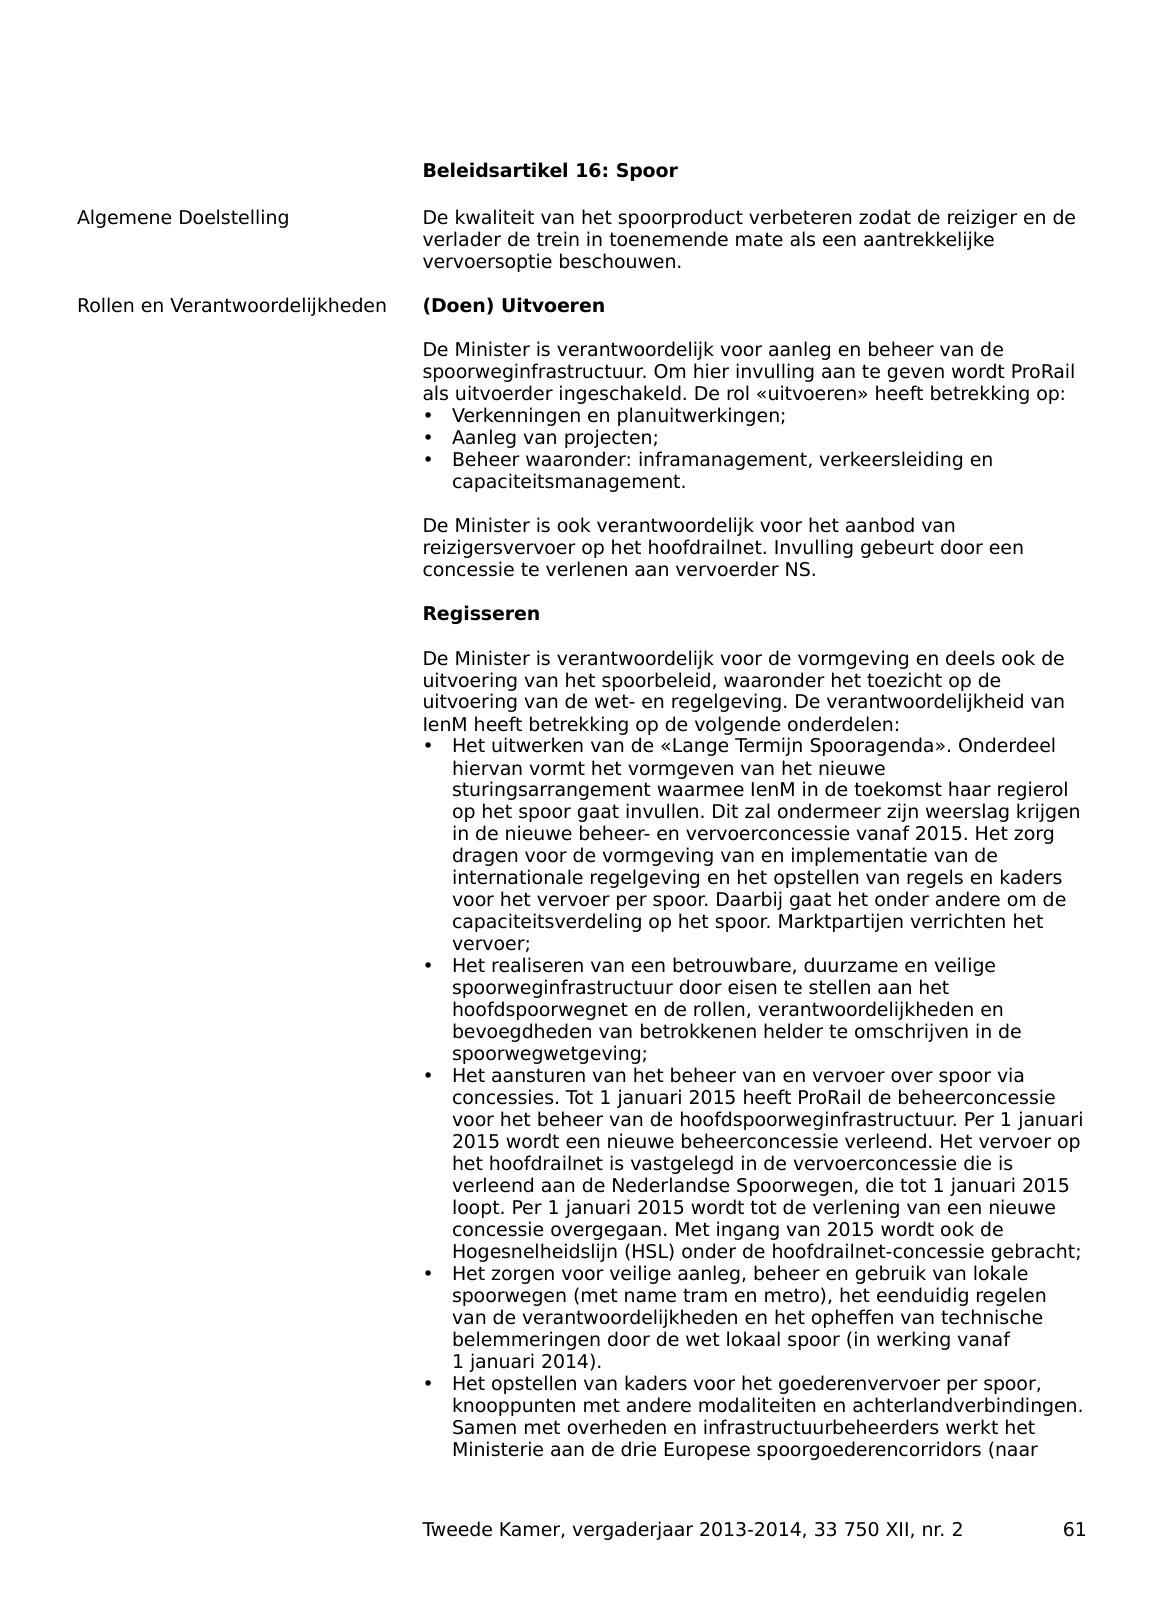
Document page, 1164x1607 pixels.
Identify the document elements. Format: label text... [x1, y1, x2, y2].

text Algemene Doelstelling [77, 207, 399, 229]
text De Minister is verantwoordelijk voor de vormgeving en deels ook de uitvoering van het spoorbeleid, waaronder het toezicht op de uitvoering van de wet- en regelgeving. De verantwoordelijkheid van IenM heeft betrekking op de volgende onderdelen: [422, 647, 1087, 735]
text De kwaliteit van het spoorproduct verbeteren zodat de reiziger en de verlader de trein in toenemende mate als een aantrekkelijke vervoersoptie beschouwen. [422, 207, 1087, 273]
text • Beheer waaronder: inframanagement, verkeersleiding en capaciteitsmanagement. [422, 449, 1087, 493]
text • Het realiseren van een betrouwbare, duurzame en veilige spoorweginfrastructuur door eisen te stellen aan het hoofdspoorwegnet en de rollen, verantwoordelijkheden en bevoegdheden van betrokkenen helder te omschrijven in de spoorwegwetgeving; [422, 955, 1087, 1065]
text • Het aansturen van het beheer van en vervoer over spoor via concessies. Tot 1 januari 2015 heeft ProRail de beheerconcessie voor het beheer van de hoofdspoorweginfrastructuur. Per 1 januari 2015 wordt een nieuwe beheerconcessie verleend. Het vervoer op het hoofdrailnet is vastgelegd in de vervoerconcessie die is verleend aan de Nederlandse Spoorwegen, die tot 1 januari 2015 loopt. Per 1 januari 2015 wordt tot de verlening van een nieuwe concessie overgegaan. Met ingang van 2015 wordt ook de Hogesnelheidslijn (HSL) onder de hoofdrailnet-concessie gebracht; [422, 1065, 1087, 1263]
text • Het zorgen voor veilige aanleg, beheer en gebruik van lokale spoorwegen (met name tram en metro), het eenduidig regelen van de verantwoordelijkheden en het opheffen van technische belemmeringen door de wet lokaal spoor (in werking vanaf 1 januari 2014). [422, 1263, 1087, 1373]
subtitle (Doen) Uitvoeren [422, 295, 1087, 317]
text • Verkenningen en planuitwerkingen; [422, 405, 1087, 427]
subtitle Beleidsartikel 16: Spoor [422, 160, 1087, 182]
text • Het opstellen van kaders voor het goederenvervoer per spoor, knooppunten met andere modaliteiten en achterlandverbindingen. Samen met overheden en infrastructuurbeheerders werkt het Ministerie aan de drie Europese spoorgoederencorridors (naar [422, 1373, 1087, 1461]
text • Het uitwerken van de «Lange Termijn Spooragenda». Onderdeel hiervan vormt het vormgeven van het nieuwe sturingsarrangement waarmee IenM in de toekomst haar regierol op het spoor gaat invullen. Dit zal ondermeer zijn weerslag krijgen in de nieuwe beheer- en vervoerconcessie vanaf 2015. Het zorg dragen voor de vormgeving van en implementatie van de internationale regelgeving en het opstellen van regels en kaders voor het vervoer per spoor. Daarbij gaat het onder andere om de capaciteitsverdeling op het spoor. Marktpartijen verrichten het vervoer; [422, 735, 1087, 955]
text Rollen en Verantwoordelijkheden [77, 295, 399, 317]
text De Minister is ook verantwoordelijk voor het aanbod van reizigersvervoer op het hoofdrailnet. Invulling gebeurt door een concessie te verlenen aan vervoerder NS. [422, 515, 1087, 581]
subtitle [77, 317, 399, 325]
subtitle Regisseren [422, 603, 1087, 625]
text • Aanleg van projecten; [422, 427, 1087, 449]
text De Minister is verantwoordelijk voor aanleg en beheer van de spoorweginfrastructuur. Om hier invulling aan te geven wordt ProRail als uitvoerder ingeschakeld. De rol «uitvoeren» heeft betrekking op: [422, 339, 1087, 405]
